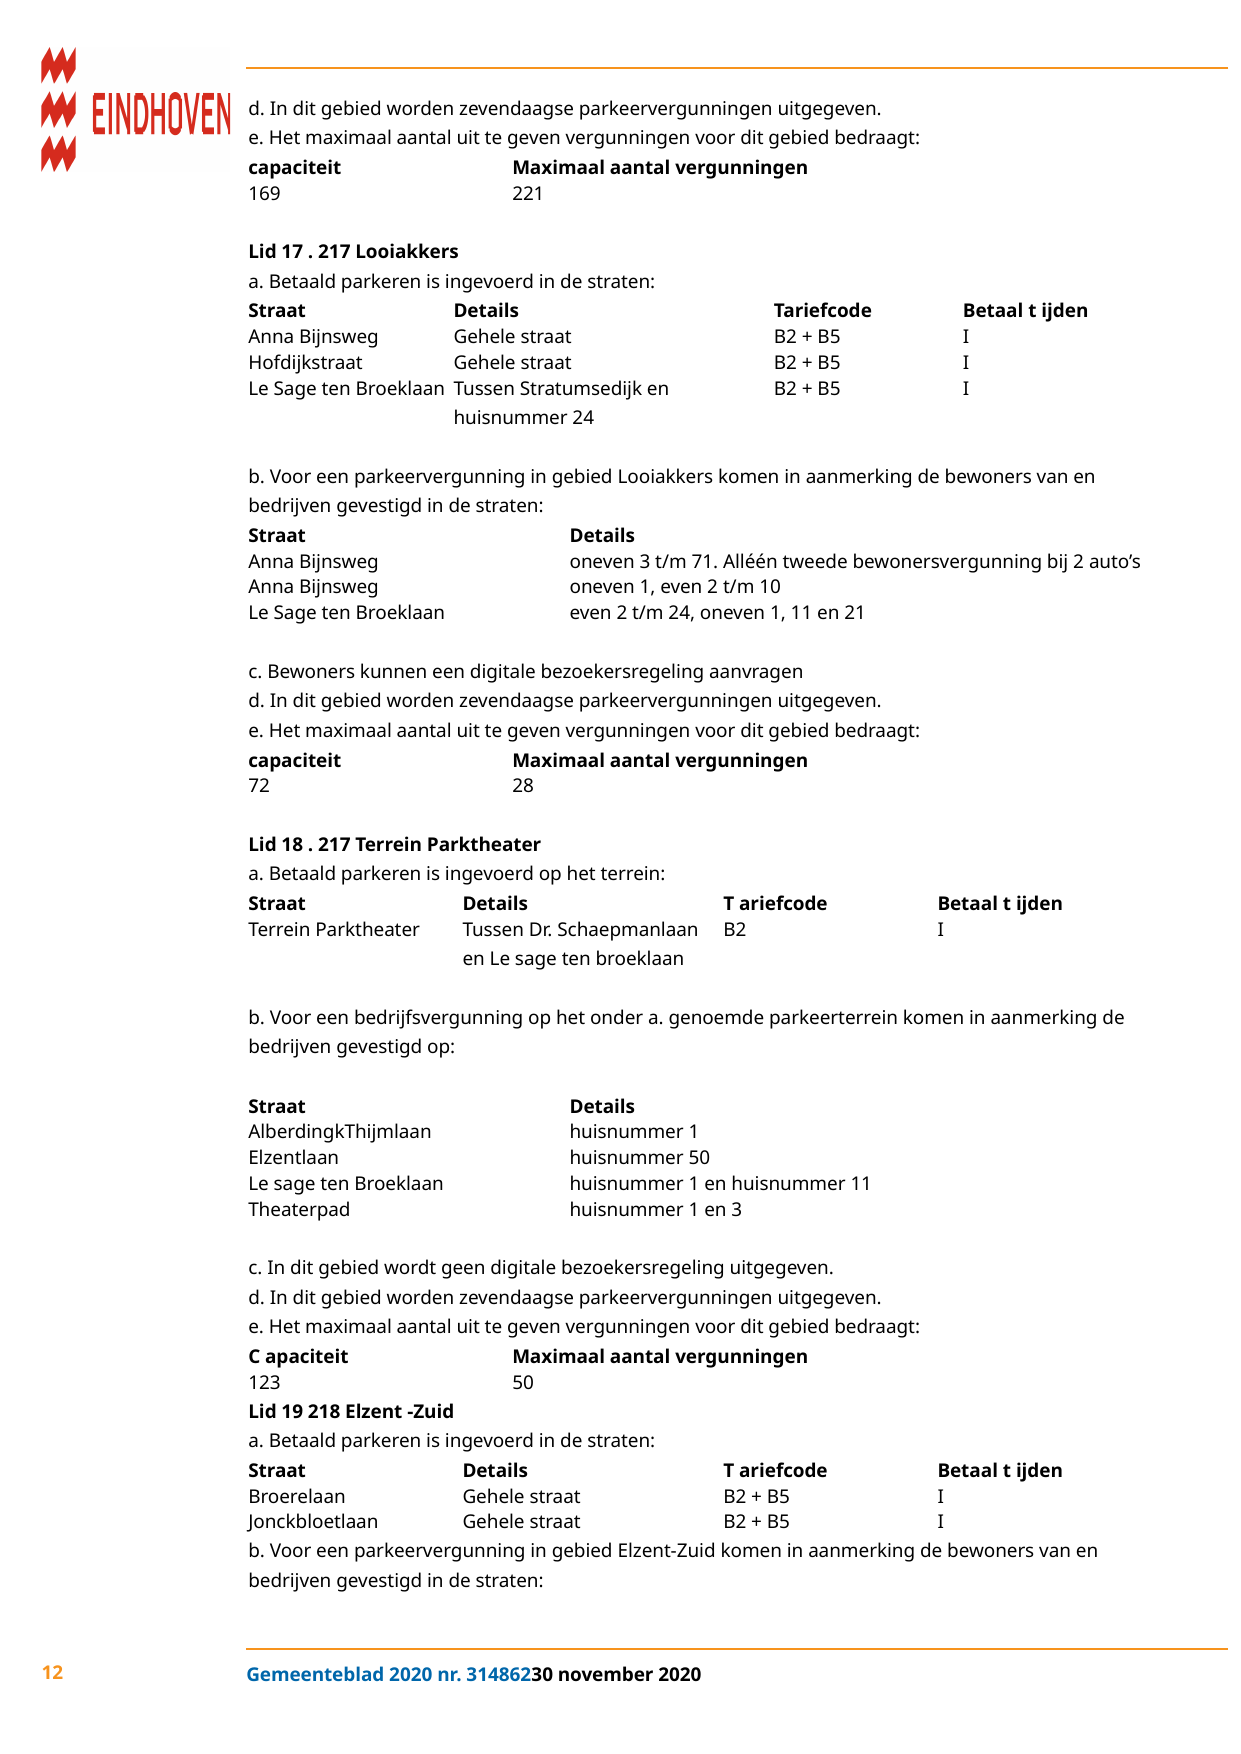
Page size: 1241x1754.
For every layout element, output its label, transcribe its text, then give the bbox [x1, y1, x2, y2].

table_cell I [937, 1509, 1152, 1534]
table_cell Terrein Parktheater [248, 916, 462, 971]
table_cell B2 + B5 [723, 1509, 937, 1534]
table_cell Anna Bijnsweg [248, 548, 569, 574]
table_cell Hofdijkstraat [248, 349, 453, 375]
table_cell I [963, 323, 1152, 349]
text c. In dit gebied wordt geen digitale bezoekersregeling uitgegeven. [248, 1254, 1152, 1280]
table_header Straat [248, 522, 569, 548]
text Lid 19 218 Elzent -Zuid [248, 1398, 1152, 1424]
table_cell Tussen Stratumsedijk en huisnummer 24 [453, 375, 774, 430]
table_cell I [937, 1483, 1152, 1509]
text e. Het maximaal aantal uit te geven vergunningen voor dit gebied bedraagt: [248, 1314, 1152, 1339]
table_cell huisnummer 1 [569, 1119, 1152, 1144]
text a. Betaald parkeren is ingevoerd in de straten: [248, 1428, 1152, 1453]
table_cell B2 [723, 916, 937, 971]
table_cell B2 + B5 [774, 323, 963, 349]
table_cell 50 [512, 1369, 1152, 1395]
table_header Details [569, 1093, 1152, 1119]
table_header Straat [248, 298, 453, 323]
table_cell even 2 t/m 24, oneven 1, 11 en 21 [569, 599, 1152, 625]
table_header Straat [248, 890, 462, 916]
table_header Straat [248, 1093, 569, 1119]
text d. In dit gebied worden zevendaagse parkeervergunningen uitgegeven. [248, 1284, 1152, 1310]
text Lid 17 . 217 Looiakkers [248, 238, 1152, 264]
table_header C apaciteit [248, 1343, 512, 1369]
table_header Betaal t ijden [937, 1457, 1152, 1483]
table_cell B2 + B5 [723, 1483, 937, 1509]
table_cell oneven 3 t/m 71. Alléén tweede bewonersvergunning bij 2 auto’s [569, 548, 1152, 574]
table_cell Jonckbloetlaan [248, 1509, 462, 1534]
table_cell Le Sage ten Broeklaan [248, 599, 569, 625]
table_header Details [462, 1457, 723, 1483]
table_cell oneven 1, even 2 t/m 10 [569, 574, 1152, 599]
text b. Voor een parkeervergunning in gebied Elzent-Zuid komen in aanmerking de bewoners van en bedrijven gevestigd in de straten: [248, 1538, 1152, 1593]
text a. Betaald parkeren is ingevoerd in de straten: [248, 268, 1152, 294]
table_cell 28 [512, 773, 1152, 798]
table_cell B2 + B5 [774, 349, 963, 375]
table_cell Gehele straat [453, 323, 774, 349]
table_cell 72 [248, 773, 512, 798]
table_header Details [453, 298, 774, 323]
table_header capaciteit [248, 154, 512, 180]
table_cell huisnummer 1 en huisnummer 11 [569, 1170, 1152, 1196]
table_header Details [569, 522, 1152, 548]
text d. In dit gebied worden zevendaagse parkeervergunningen uitgegeven. [248, 687, 1152, 713]
table_cell 169 [248, 180, 512, 206]
table_cell Anna Bijnsweg [248, 323, 453, 349]
table_cell Anna Bijnsweg [248, 574, 569, 599]
text e. Het maximaal aantal uit te geven vergunningen voor dit gebied bedraagt: [248, 717, 1152, 743]
table_header Tariefcode [774, 298, 963, 323]
table_cell Broerelaan [248, 1483, 462, 1509]
table_header capaciteit [248, 747, 512, 772]
text a. Betaald parkeren is ingevoerd op het terrein: [248, 861, 1152, 886]
table_cell Le sage ten Broeklaan [248, 1170, 569, 1196]
table_header Betaal t ijden [937, 890, 1152, 916]
table_header Betaal t ijden [963, 298, 1152, 323]
table_cell Elzentlaan [248, 1145, 569, 1170]
table_cell AlberdingkThijmlaan [248, 1119, 569, 1144]
table_header T ariefcode [723, 890, 937, 916]
table_header Maximaal aantal vergunningen [512, 747, 1152, 772]
table_cell Gehele straat [462, 1509, 723, 1534]
text b. Voor een parkeervergunning in gebied Looiakkers komen in aanmerking de bewoners van en bedrijven gevestigd in de straten: [248, 463, 1152, 518]
table_cell Theaterpad [248, 1196, 569, 1222]
picture [41, 47, 231, 172]
table_cell 123 [248, 1369, 512, 1395]
text c. Bewoners kunnen een digitale bezoekersregeling aanvragen [248, 658, 1152, 684]
table_header Details [462, 890, 723, 916]
table_cell Gehele straat [462, 1483, 723, 1509]
table_header Maximaal aantal vergunningen [512, 154, 1152, 180]
table_cell huisnummer 1 en 3 [569, 1196, 1152, 1222]
table_cell huisnummer 50 [569, 1145, 1152, 1170]
table_cell B2 + B5 [774, 375, 963, 430]
text e. Het maximaal aantal uit te geven vergunningen voor dit gebied bedraagt: [248, 124, 1152, 150]
table_cell 221 [512, 180, 1152, 206]
table_cell I [937, 916, 1152, 971]
table_header Maximaal aantal vergunningen [512, 1343, 1152, 1369]
table_cell I [963, 375, 1152, 430]
text Lid 18 . 217 Terrein Parktheater [248, 831, 1152, 857]
table_cell Gehele straat [453, 349, 774, 375]
table_cell Tussen Dr. Schaepmanlaan en Le sage ten broeklaan [462, 916, 723, 971]
table_cell I [963, 349, 1152, 375]
table_cell Le Sage ten Broeklaan [248, 375, 453, 430]
table_header Straat [248, 1457, 462, 1483]
text d. In dit gebied worden zevendaagse parkeervergunningen uitgegeven. [248, 95, 1152, 121]
table_header T ariefcode [723, 1457, 937, 1483]
text b. Voor een bedrijfsvergunning op het onder a. genoemde parkeerterrein komen in aanmerking de bedrijven gevestigd op: [248, 1004, 1152, 1059]
